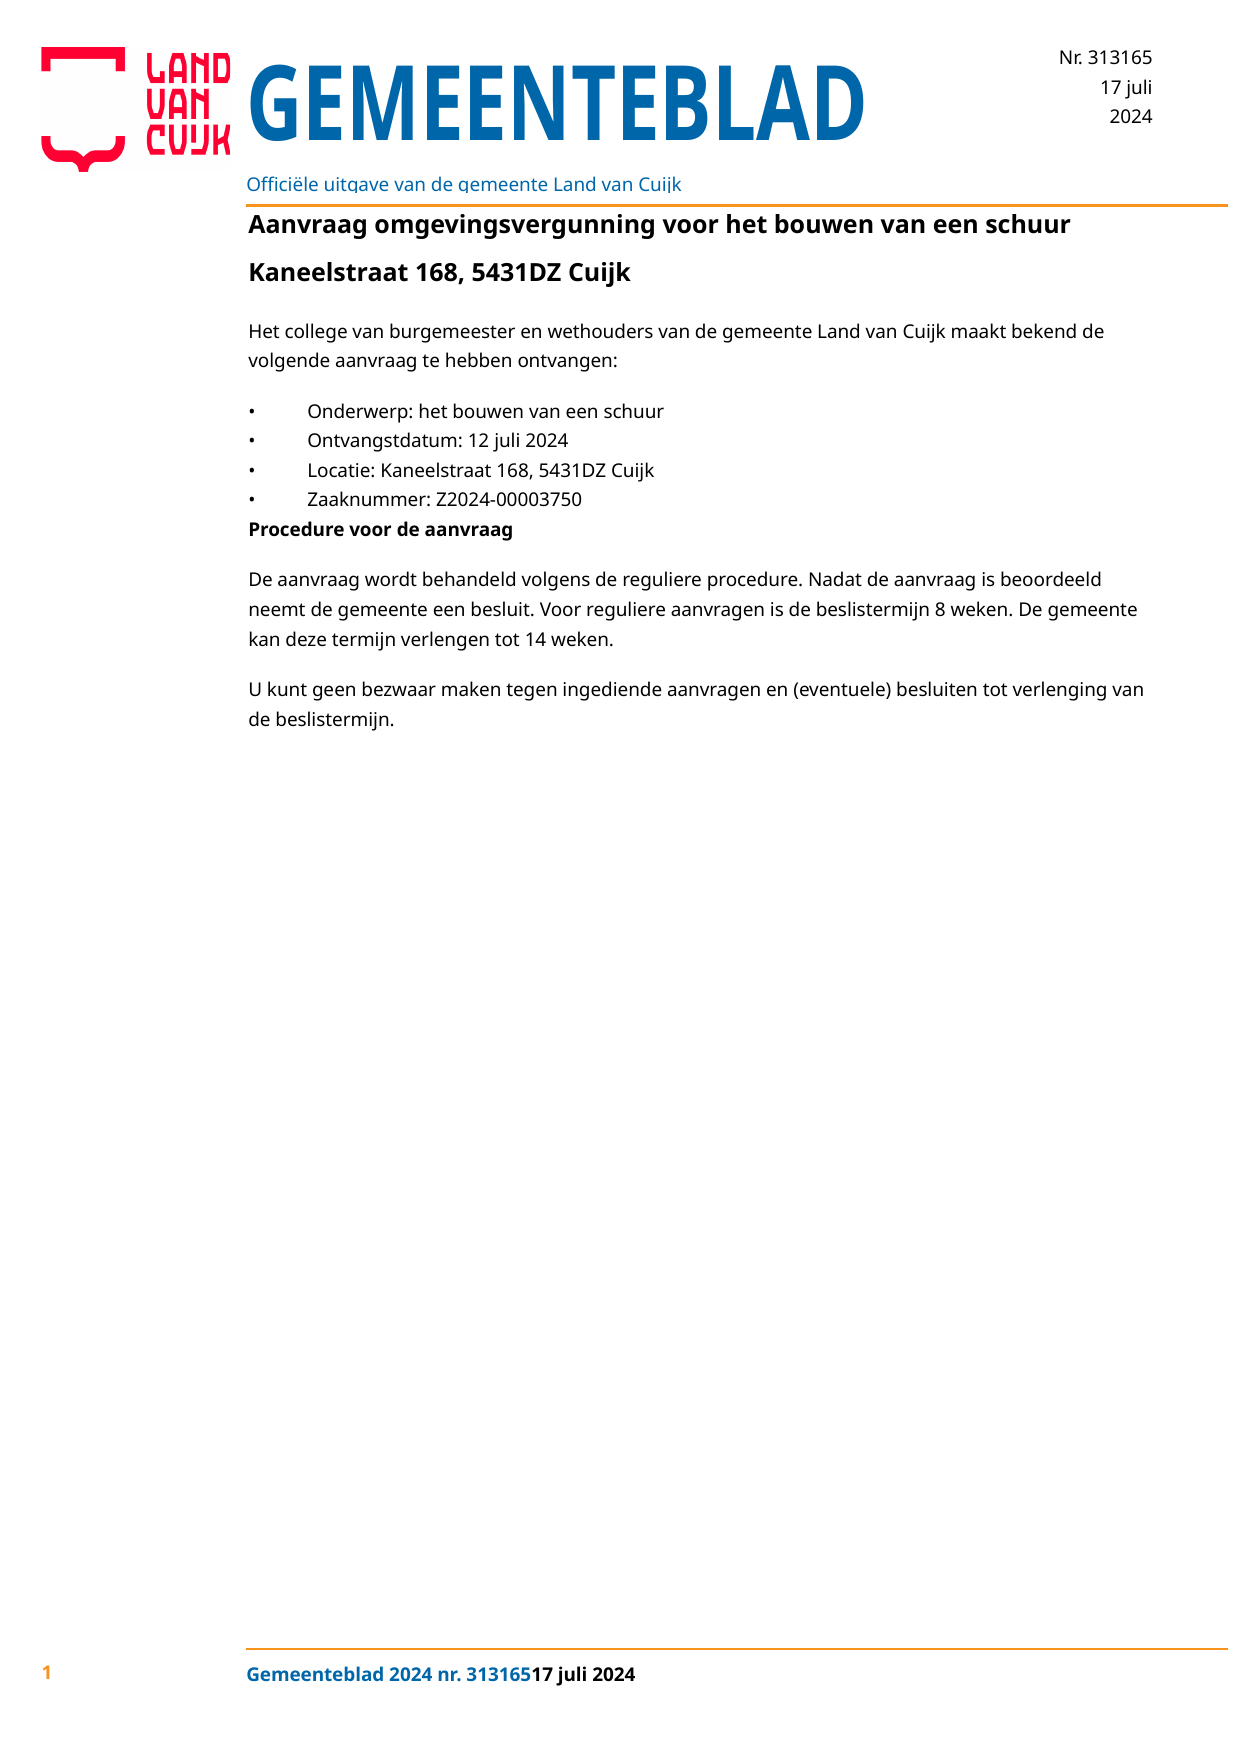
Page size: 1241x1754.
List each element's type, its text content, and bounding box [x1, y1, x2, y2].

picture [41, 47, 231, 172]
list Zaaknummer: Z2024-00003750 [248, 487, 1152, 512]
text Het college van burgemeester en wethouders van de gemeente Land van Cuijk maakt bekend de volgende aanvraag te hebben ontvangen: [248, 318, 1152, 373]
list Ontvangstdatum: 12 juli 2024 [248, 427, 1152, 453]
list Locatie: Kaneelstraat 168, 5431DZ Cuijk [248, 457, 1152, 483]
text U kunt geen bezwaar maken tegen ingediende aanvragen en (eventuele) besluiten tot verlenging van de beslistermijn. [248, 676, 1152, 732]
text Aanvraag omgevingsvergunning voor het bouwen van een schuur Kaneelstraat 168, 5431DZ Cuijk [248, 207, 1152, 288]
list Onderwerp: het bouwen van een schuur [248, 398, 1152, 424]
text Procedure voor de aanvraag [248, 516, 1152, 542]
text De aanvraag wordt behandeld volgens de reguliere procedure. Nadat de aanvraag is beoordeeld neemt de gemeente een besluit. Voor reguliere aanvragen is de beslistermijn 8 weken. De gemeente kan deze termijn verlengen tot 14 weken. [248, 567, 1152, 652]
